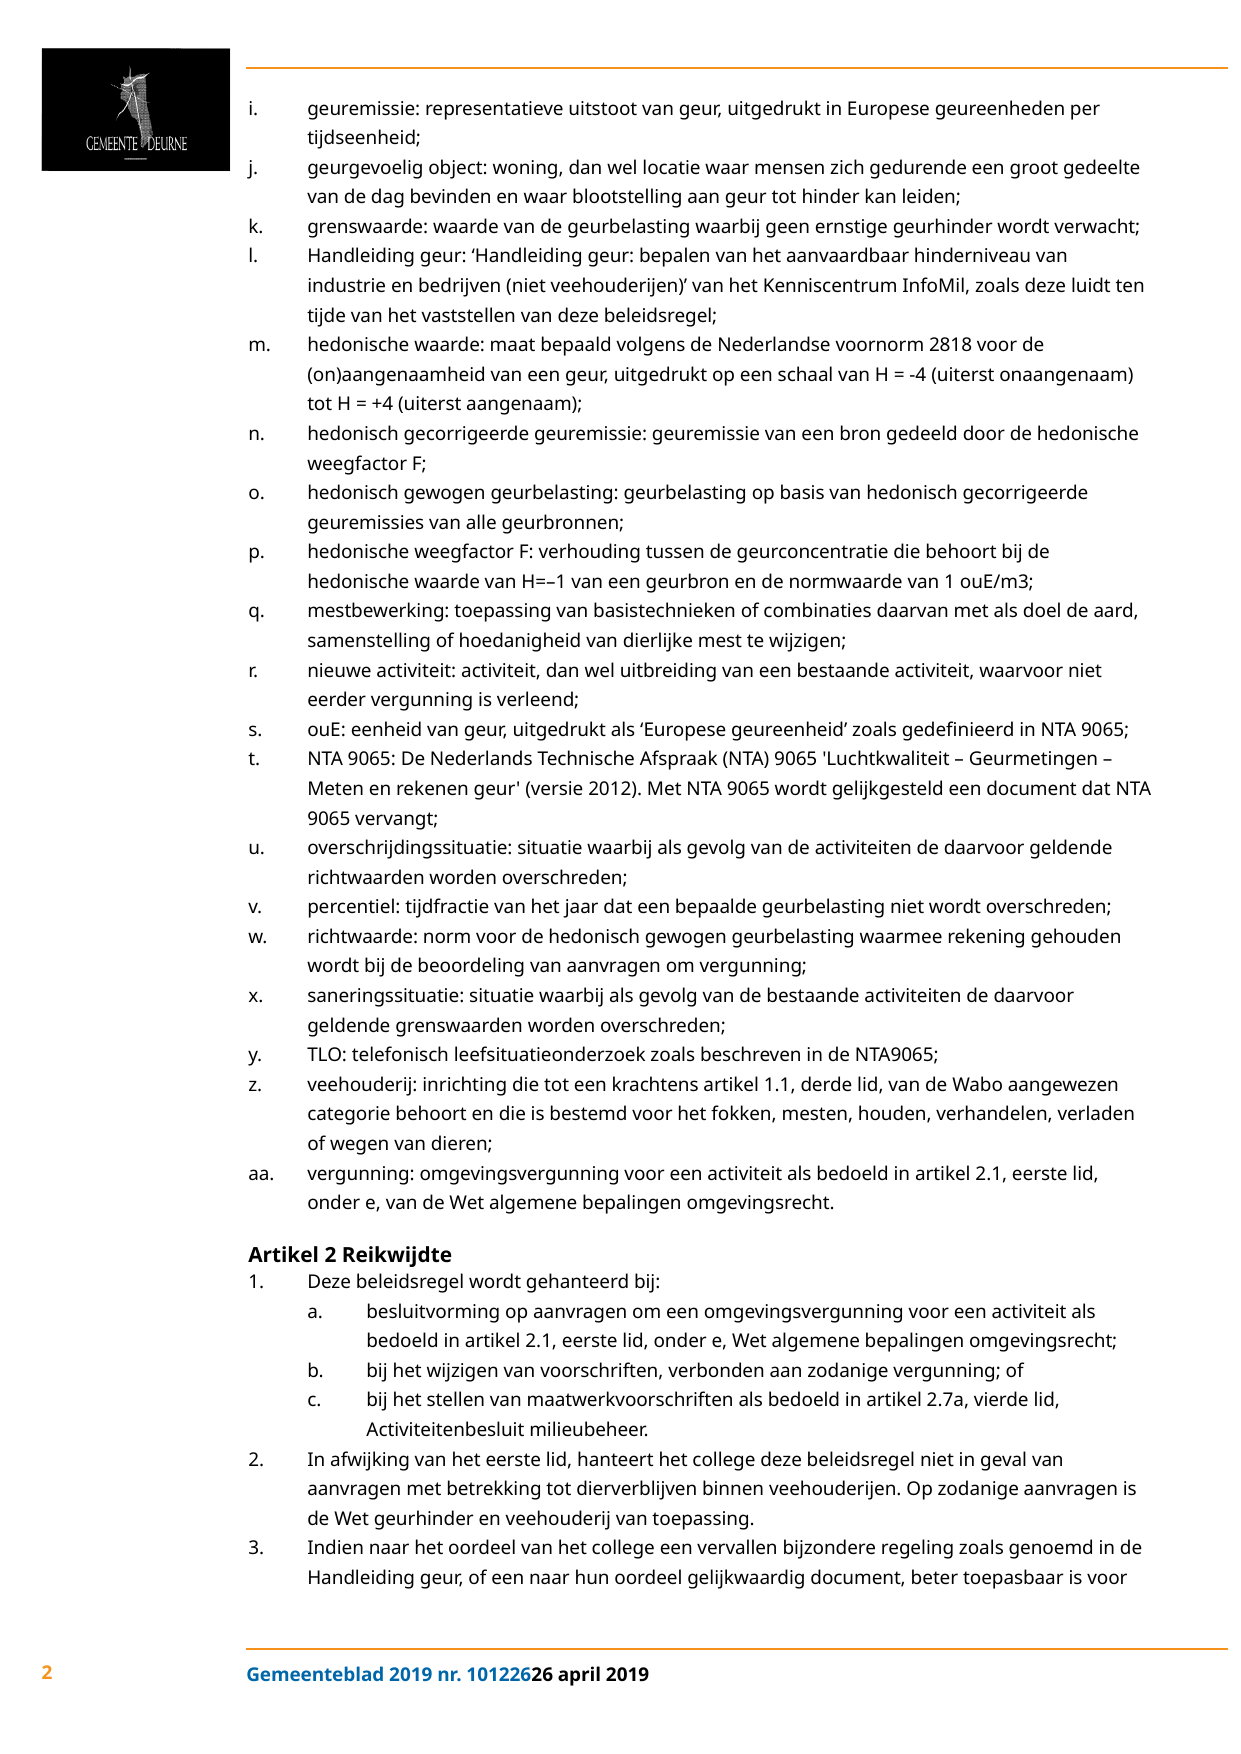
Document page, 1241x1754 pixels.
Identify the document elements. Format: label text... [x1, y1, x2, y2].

list veehouderij: inrichting die tot een krachtens artikel 1.1, derde lid, van de Wabo aangewezen categorie behoort en die is bestemd voor het fokken, mesten, houden, verhandelen, verladen of wegen van dieren; [248, 1071, 1152, 1156]
list ouE: eenheid van geur, uitgedrukt als ‘Europese geureenheid’ zoals gedefinieerd in NTA 9065; [248, 716, 1152, 742]
list geuremissie: representatieve uitstoot van geur, uitgedrukt in Europese geureenheden per tijdseenheid; [248, 95, 1152, 150]
list In afwijking van het eerste lid, hanteert het college deze beleidsregel niet in geval van aanvragen met betrekking tot dierverblijven binnen veehouderijen. Op zodanige aanvragen is de Wet geurhinder en veehouderij van toepassing. [248, 1446, 1152, 1531]
list saneringssituatie: situatie waarbij als gevolg van de bestaande activiteiten de daarvoor geldende grenswaarden worden overschreden; [248, 982, 1152, 1038]
list TLO: telefonisch leefsituatieonderzoek zoals beschreven in de NTA9065; [248, 1041, 1152, 1067]
list geurgevoelig object: woning, dan wel locatie waar mensen zich gedurende een groot gedeelte van de dag bevinden en waar blootstelling aan geur tot hinder kan leiden; [248, 154, 1152, 209]
list nieuwe activiteit: activiteit, dan wel uitbreiding van een bestaande activiteit, waarvoor niet eerder vergunning is verleend; [248, 657, 1152, 712]
list hedonisch gecorrigeerde geuremissie: geuremissie van een bron gedeeld door de hedonische weegfactor F; [248, 420, 1152, 476]
list bij het stellen van maatwerkvoorschriften als bedoeld in artikel 2.7a, vierde lid, Activiteitenbesluit milieubeheer. [307, 1387, 1152, 1442]
picture [41, 47, 231, 172]
list NTA 9065: De Nederlands Technische Afspraak (NTA) 9065 'Luchtkwaliteit – Geurmetingen – Meten en rekenen geur' (versie 2012). Met NTA 9065 wordt gelijkgesteld een document dat NTA 9065 vervangt; [248, 746, 1152, 831]
list grenswaarde: waarde van de geurbelasting waarbij geen ernstige geurhinder wordt verwacht; [248, 213, 1152, 239]
list Handleiding geur: ‘Handleiding geur: bepalen van het aanvaardbaar hinderniveau van industrie en bedrijven (niet veehouderijen)’ van het Kenniscentrum InfoMil, zoals deze luidt ten tijde van het vaststellen van deze beleidsregel; [248, 243, 1152, 328]
list richtwaarde: norm voor de hedonisch gewogen geurbelasting waarmee rekening gehouden wordt bij de beoordeling van aanvragen om vergunning; [248, 923, 1152, 978]
list hedonisch gewogen geurbelasting: geurbelasting op basis van hedonisch gecorrigeerde geuremissies van alle geurbronnen; [248, 479, 1152, 535]
list mestbewerking: toepassing van basistechnieken of combinaties daarvan met als doel de aard, samenstelling of hoedanigheid van dierlijke mest te wijzigen; [248, 598, 1152, 653]
list overschrijdingssituatie: situatie waarbij als gevolg van de activiteiten de daarvoor geldende richtwaarden worden overschreden; [248, 834, 1152, 890]
list vergunning: omgevingsvergunning voor een activiteit als bedoeld in artikel 2.1, eerste lid, onder e, van de Wet algemene bepalingen omgevingsrecht. [248, 1160, 1152, 1215]
list besluitvorming op aanvragen om een omgevingsvergunning voor een activiteit als bedoeld in artikel 2.1, eerste lid, onder e, Wet algemene bepalingen omgevingsrecht; [307, 1298, 1152, 1353]
text Artikel 2 Reikwijdte [248, 1240, 1152, 1268]
list hedonische waarde: maat bepaald volgens de Nederlandse voornorm 2818 voor de (on)aangenaamheid van een geur, uitgedrukt op een schaal van H = -4 (uiterst onaangenaam) tot H = +4 (uiterst aangenaam); [248, 331, 1152, 416]
list bij het wijzigen van voorschriften, verbonden aan zodanige vergunning; of [307, 1357, 1152, 1383]
list percentiel: tijdfractie van het jaar dat een bepaalde geurbelasting niet wordt overschreden; [248, 893, 1152, 919]
list Deze beleidsregel wordt gehanteerd bij: [248, 1268, 1152, 1294]
list Indien naar het oordeel van het college een vervallen bijzondere regeling zoals genoemd in de Handleiding geur, of een naar hun oordeel gelijkwaardig document, beter toepasbaar is voor [248, 1534, 1152, 1590]
list hedonische weegfactor F: verhouding tussen de geurconcentratie die behoort bij de hedonische waarde van H=–1 van een geurbron en de normwaarde van 1 ouE/m3; [248, 538, 1152, 594]
